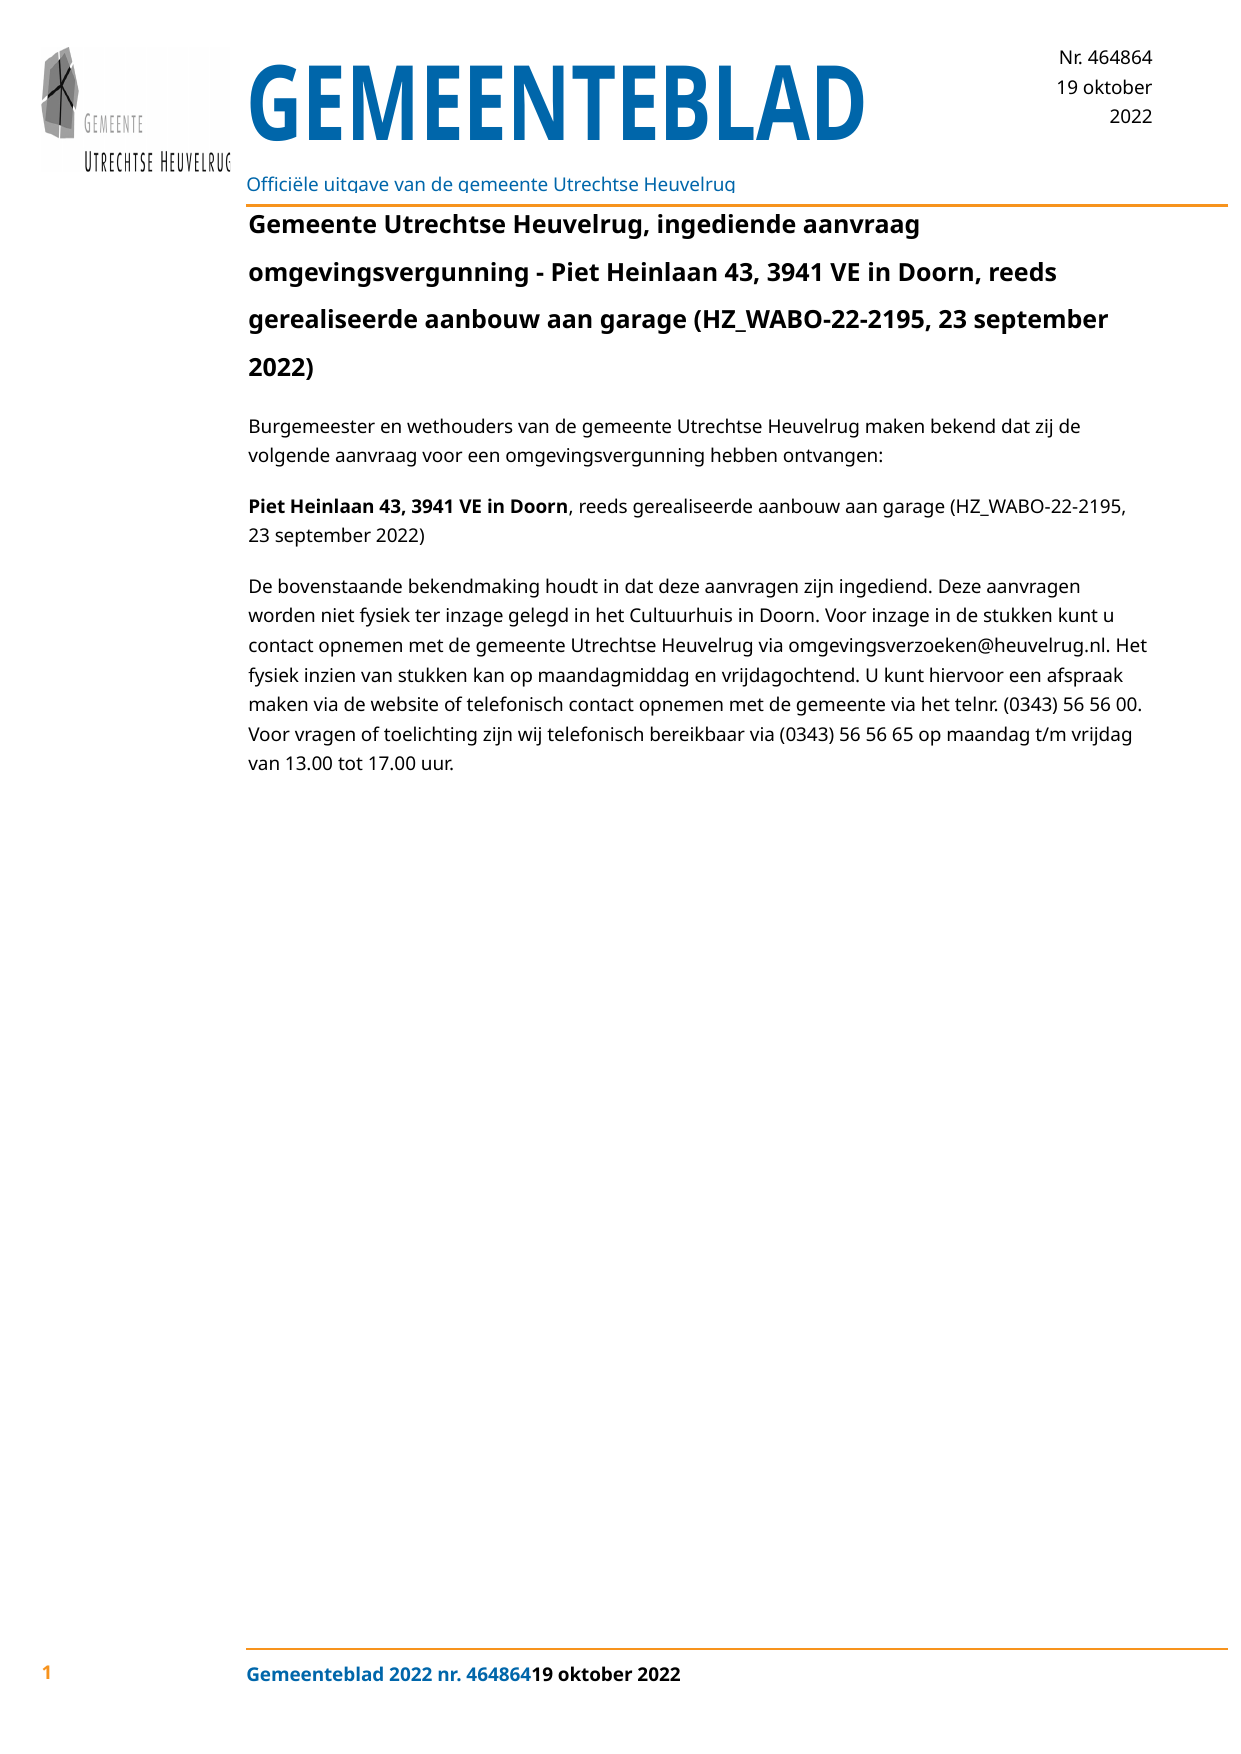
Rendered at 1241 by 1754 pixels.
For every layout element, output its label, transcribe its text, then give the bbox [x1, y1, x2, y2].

text Piet Heinlaan 43, 3941 VE in Doorn, reeds gerealiseerde aanbouw aan garage (HZ_WABO-22-2195, 23 september 2022) [248, 493, 1152, 548]
picture [41, 47, 231, 172]
text Gemeente Utrechtse Heuvelrug, ingediende aanvraag omgevingsvergunning - Piet Heinlaan 43, 3941 VE in Doorn, reeds gerealiseerde aanbouw aan garage (HZ_WABO-22-2195, 23 september 2022) [248, 207, 1152, 384]
text De bovenstaande bekendmaking houdt in dat deze aanvragen zijn ingediend. Deze aanvragen worden niet fysiek ter inzage gelegd in het Cultuurhuis in Doorn. Voor inzage in de stukken kunt u contact opnemen met de gemeente Utrechtse Heuvelrug via omgevingsverzoeken@heuvelrug.nl. Het fysiek inzien van stukken kan op maandagmiddag en vrijdagochtend. U kunt hiervoor een afspraak maken via de website of telefonisch contact opnemen met de gemeente via het telnr. (0343) 56 56 00. Voor vragen of toelichting zijn wij telefonisch bereikbaar via (0343) 56 56 65 op maandag t/m vrijdag van 13.00 tot 17.00 uur. [248, 573, 1152, 776]
text Burgemeester en wethouders van de gemeente Utrechtse Heuvelrug maken bekend dat zij de volgende aanvraag voor een omgevingsvergunning hebben ontvangen: [248, 413, 1152, 468]
